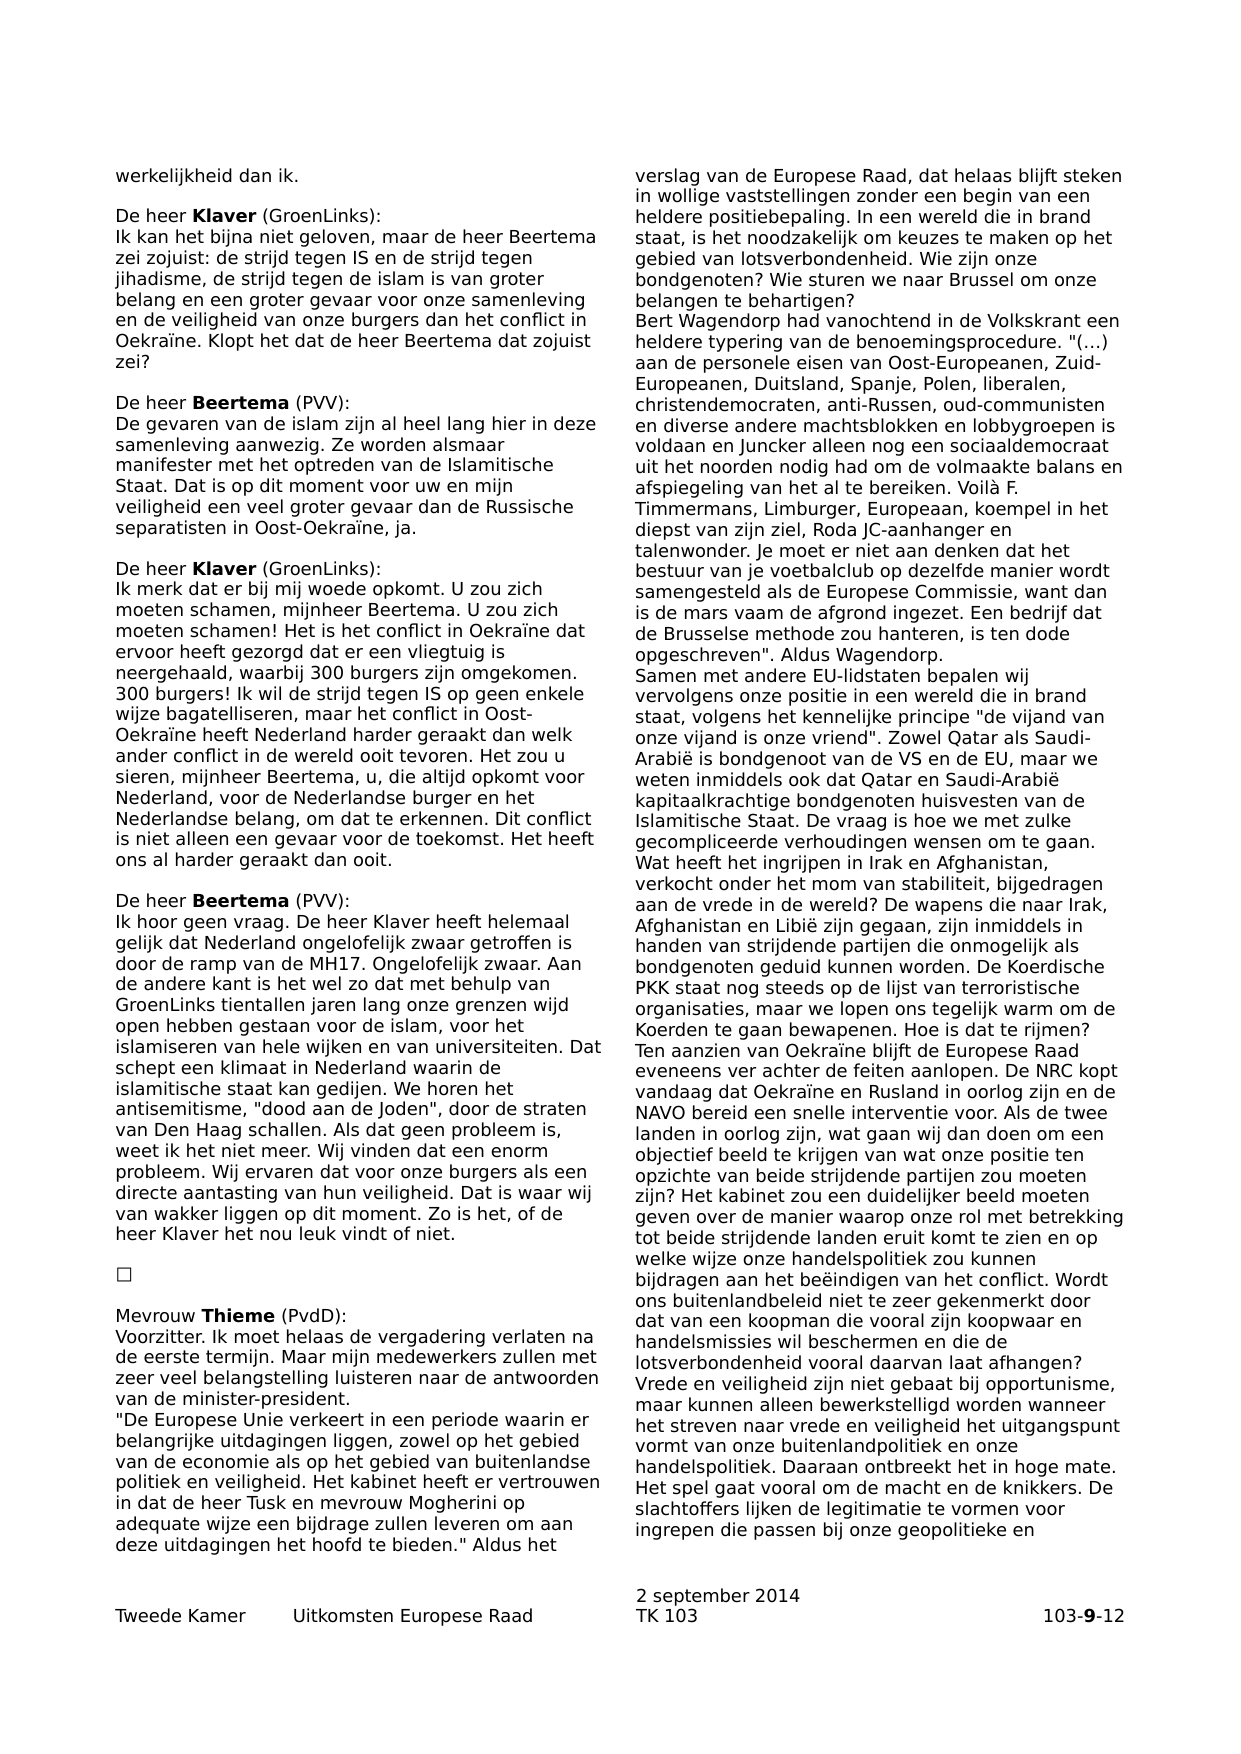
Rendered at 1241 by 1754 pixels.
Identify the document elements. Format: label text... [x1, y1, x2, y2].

text Ik kan het bijna niet geloven, maar de heer Beertema zei zojuist: de strijd tegen IS en de strijd tegen jihadisme, de strijd tegen de islam is van groter belang en een groter gevaar voor onze samenleving en de veiligheid van onze burgers dan het conflict in Oekraïne. Klopt het dat de heer Beertema dat zojuist zei? [115, 227, 605, 373]
text De gevaren van de islam zijn al heel lang hier in deze samenleving aanwezig. Ze worden alsmaar manifester met het optreden van de Islamitische Staat. Dat is op dit moment voor uw en mijn veiligheid een veel groter gevaar dan de Russische separatisten in Oost-Oekraïne, ja. [115, 413, 605, 538]
text De heer Klaver (GroenLinks): [115, 558, 605, 579]
text werkelijkheid dan ik. [115, 165, 605, 186]
text De heer Beertema (PVV): [115, 891, 605, 912]
text Vrede en veiligheid zijn niet gebaat bij opportunisme, maar kunnen alleen bewerkstelligd worden wanneer het streven naar vrede en veiligheid het uitgangspunt vormt van onze buitenlandpolitiek en onze handelspolitiek. Daaraan ontbreekt het in hoge mate. Het spel gaat vooral om de macht en de knikkers. De slachtoffers lijken de legitimatie te vormen voor ingrepen die passen bij onze geopolitieke en [635, 1374, 1125, 1540]
text Samen met andere EU-lidstaten bepalen wij vervolgens onze positie in een wereld die in brand staat, volgens het kennelijke principe "de vijand van onze vijand is onze vriend". Zowel Qatar als Saudi-Arabië is bondgenoot van de VS en de EU, maar we weten inmiddels ook dat Qatar en Saudi-Arabië kapitaalkrachtige bondgenoten huisvesten van de Islamitische Staat. De vraag is hoe we met zulke gecompliceerde verhoudingen wensen om te gaan. Wat heeft het ingrijpen in Irak en Afghanistan, verkocht onder het mom van stabiliteit, bijgedragen aan de vrede in de wereld? De wapens die naar Irak, Afghanistan en Libië zijn gegaan, zijn inmiddels in handen van strijdende partijen die onmogelijk als bondgenoten geduid kunnen worden. De Koerdische PKK staat nog steeds op de lijst van terroristische organisaties, maar we lopen ons tegelijk warm om de Koerden te gaan bewapenen. Hoe is dat te rijmen? [635, 665, 1125, 1040]
text Ten aanzien van Oekraïne blijft de Europese Raad eveneens ver achter de feiten aanlopen. De NRC kopt vandaag dat Oekraïne en Rusland in oorlog zijn en de NAVO bereid een snelle interventie voor. Als de twee landen in oorlog zijn, wat gaan wij dan doen om een objectief beeld te krijgen van wat onze positie ten opzichte van beide strijdende partijen zou moeten zijn? Het kabinet zou een duidelijker beeld moeten geven over de manier waarop onze rol met betrekking tot beide strijdende landen eruit komt te zien en op welke wijze onze handelspolitiek zou kunnen bijdragen aan het beëindigen van het conflict. Wordt ons buitenlandbeleid niet te zeer gekenmerkt door dat van een koopman die vooral zijn koopwaar en handelsmissies wil beschermen en die de lotsverbondenheid vooral daarvan laat afhangen? [635, 1040, 1125, 1374]
text Bert Wagendorp had vanochtend in de Volkskrant een heldere typering van de benoemingsprocedure. "(…) aan de personele eisen van Oost-Europeanen, Zuid-Europeanen, Duitsland, Spanje, Polen, liberalen, christendemocraten, anti-Russen, oud-communisten en diverse andere machtsblokken en lobbygroepen is voldaan en Juncker alleen nog een sociaaldemocraat uit het noorden nodig had om de volmaakte balans en afspiegeling van het al te bereiken. Voilà F. Timmermans, Limburger, Europeaan, koempel in het diepst van zijn ziel, Roda JC-aanhanger en talenwonder. Je moet er niet aan denken dat het bestuur van je voetbalclub op dezelfde manier wordt samengesteld als de Europese Commissie, want dan is de mars vaam de afgrond ingezet. Een bedrijf dat de Brusselse methode zou hanteren, is ten dode opgeschreven". Aldus Wagendorp. [635, 311, 1125, 665]
text De heer Klaver (GroenLinks): [115, 206, 605, 227]
text Ik hoor geen vraag. De heer Klaver heeft helemaal gelijk dat Nederland ongelofelijk zwaar getroffen is door de ramp van de MH17. Ongelofelijk zwaar. Aan de andere kant is het wel zo dat met behulp van GroenLinks tientallen jaren lang onze grenzen wijd open hebben gestaan voor de islam, voor het islamiseren van hele wijken en van universiteiten. Dat schept een klimaat in Nederland waarin de islamitische staat kan gedijen. We horen het antisemitisme, "dood aan de Joden", door de straten van Den Haag schallen. Als dat geen probleem is, weet ik het niet meer. Wij vinden dat een enorm probleem. Wij ervaren dat voor onze burgers als een directe aantasting van hun veiligheid. Dat is waar wij van wakker liggen op dit moment. Zo is het, of de heer Klaver het nou leuk vindt of niet. [115, 912, 605, 1245]
text verslag van de Europese Raad, dat helaas blijft steken in wollige vaststellingen zonder een begin van een heldere positiebepaling. In een wereld die in brand staat, is het noodzakelijk om keuzes te maken op het gebied van lotsverbondenheid. Wie zijn onze bondgenoten? Wie sturen we naar Brussel om onze belangen te behartigen? [635, 165, 1125, 311]
text Mevrouw Thieme (PvdD): [115, 1306, 605, 1326]
text De heer Beertema (PVV): [115, 393, 605, 413]
text ⬜ [115, 1265, 605, 1286]
text Ik merk dat er bij mij woede opkomt. U zou zich moeten schamen, mijnheer Beertema. U zou zich moeten schamen! Het is het conflict in Oekraïne dat ervoor heeft gezorgd dat er een vliegtuig is neergehaald, waarbij 300 burgers zijn omgekomen. 300 burgers! Ik wil de strijd tegen IS op geen enkele wijze bagatelliseren, maar het conflict in Oost-Oekraïne heeft Nederland harder geraakt dan welk ander conflict in de wereld ooit tevoren. Het zou u sieren, mijnheer Beertema, u, die altijd opkomt voor Nederland, voor de Nederlandse burger en het Nederlandse belang, om dat te erkennen. Dit conflict is niet alleen een gevaar voor de toekomst. Het heeft ons al harder geraakt dan ooit. [115, 579, 605, 871]
text Voorzitter. Ik moet helaas de vergadering verlaten na de eerste termijn. Maar mijn medewerkers zullen met zeer veel belangstelling luisteren naar de antwoorden van de minister-president. [115, 1326, 605, 1410]
text "De Europese Unie verkeert in een periode waarin er belangrijke uitdagingen liggen, zowel op het gebied van de economie als op het gebied van buitenlandse politiek en veiligheid. Het kabinet heeft er vertrouwen in dat de heer Tusk en mevrouw Mogherini op adequate wijze een bijdrage zullen leveren om aan deze uitdagingen het hoofd te bieden." Aldus het [115, 1410, 605, 1556]
